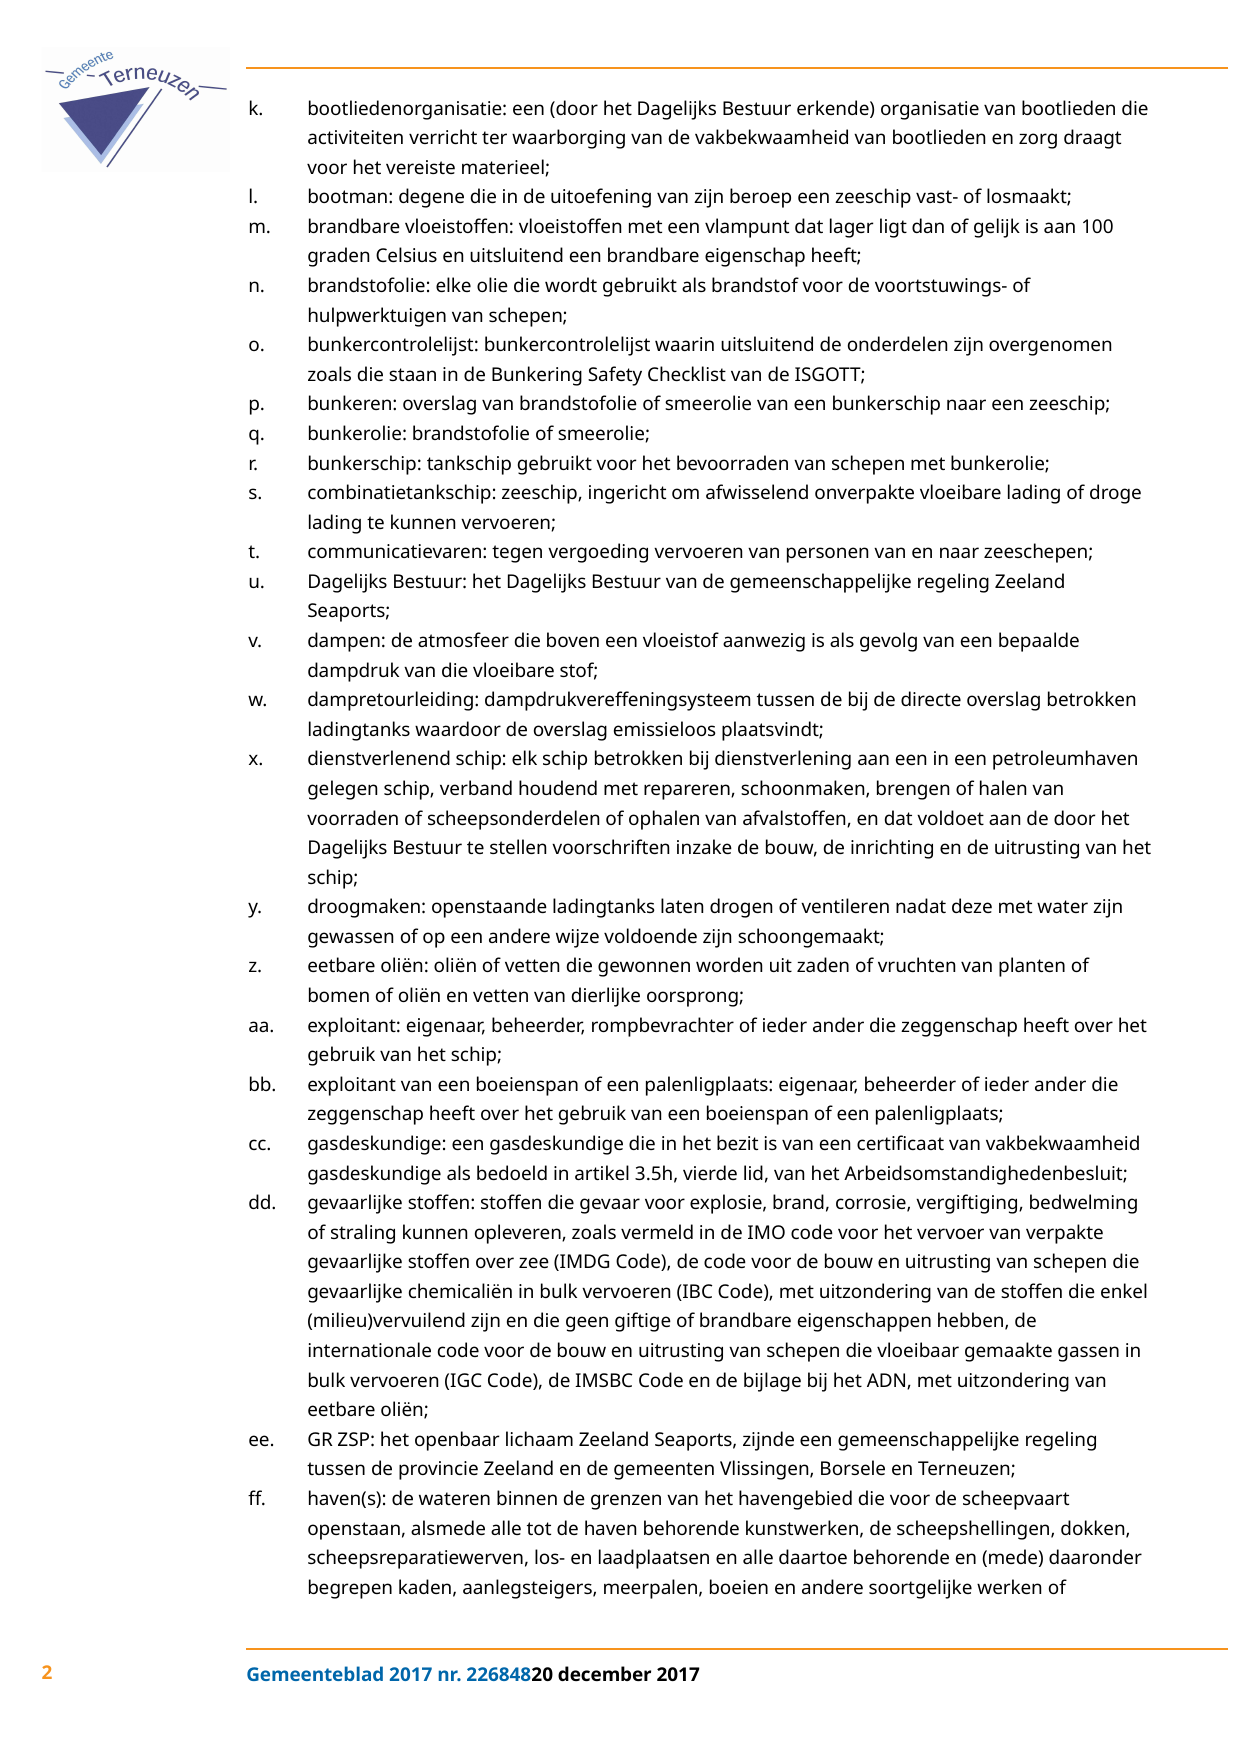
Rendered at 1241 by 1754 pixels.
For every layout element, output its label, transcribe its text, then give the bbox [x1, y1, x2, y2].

list haven(s): de wateren binnen de grenzen van het havengebied die voor de scheepvaart openstaan, alsmede alle tot de haven behorende kunstwerken, de scheepshellingen, dokken, scheepsreparatiewerven, los- en laadplaatsen en alle daartoe behorende en (mede) daaronder begrepen kaden, aanlegsteigers, meerpalen, boeien en andere soortgelijke werken of [248, 1485, 1152, 1600]
list droogmaken: openstaande ladingtanks laten drogen of ventileren nadat deze met water zijn gewassen of op een andere wijze voldoende zijn schoongemaakt; [248, 893, 1152, 949]
list exploitant: eigenaar, beheerder, rompbevrachter of ieder ander die zeggenschap heeft over het gebruik van het schip; [248, 1012, 1152, 1067]
list dienstverlenend schip: elk schip betrokken bij dienstverlening aan een in een petroleumhaven gelegen schip, verband houdend met repareren, schoonmaken, brengen of halen van voorraden of scheepsonderdelen of ophalen van afvalstoffen, en dat voldoet aan de door het Dagelijks Bestuur te stellen voorschriften inzake de bouw, de inrichting en de uitrusting van het schip; [248, 746, 1152, 890]
list eetbare oliën: oliën of vetten die gewonnen worden uit zaden of vruchten van planten of bomen of oliën en vetten van dierlijke oorsprong; [248, 953, 1152, 1008]
list bunkercontrolelijst: bunkercontrolelijst waarin uitsluitend de onderdelen zijn overgenomen zoals die staan in de Bunkering Safety Checklist van de ISGOTT; [248, 331, 1152, 387]
list brandstofolie: elke olie die wordt gebruikt als brandstof voor de voortstuwings- of hulpwerktuigen van schepen; [248, 272, 1152, 328]
list gevaarlijke stoffen: stoffen die gevaar voor explosie, brand, corrosie, vergiftiging, bedwelming of straling kunnen opleveren, zoals vermeld in de IMO code voor het vervoer van verpakte gevaarlijke stoffen over zee (IMDG Code), de code voor de bouw en uitrusting van schepen die gevaarlijke chemicaliën in bulk vervoeren (IBC Code), met uitzondering van de stoffen die enkel (milieu)vervuilend zijn en die geen giftige of brandbare eigenschappen hebben, de internationale code voor de bouw en uitrusting van schepen die vloeibaar gemaakte gassen in bulk vervoeren (IGC Code), de IMSBC Code en de bijlage bij het ADN, met uitzondering van eetbare oliën; [248, 1189, 1152, 1422]
list communicatievaren: tegen vergoeding vervoeren van personen van en naar zeeschepen; [248, 538, 1152, 564]
list brandbare vloeistoffen: vloeistoffen met een vlampunt dat lager ligt dan of gelijk is aan 100 graden Celsius en uitsluitend een brandbare eigenschap heeft; [248, 213, 1152, 268]
list GR ZSP: het openbaar lichaam Zeeland Seaports, zijnde een gemeenschappelijke regeling tussen de provincie Zeeland en de gemeenten Vlissingen, Borsele en Terneuzen; [248, 1426, 1152, 1481]
list bootman: degene die in de uitoefening van zijn beroep een zeeschip vast- of losmaakt; [248, 183, 1152, 209]
list bootliedenorganisatie: een (door het Dagelijks Bestuur erkende) organisatie van bootlieden die activiteiten verricht ter waarborging van de vakbekwaamheid van bootlieden en zorg draagt voor het vereiste materieel; [248, 95, 1152, 180]
list bunkerschip: tankschip gebruikt voor het bevoorraden van schepen met bunkerolie; [248, 450, 1152, 476]
list dampretourleiding: dampdrukvereffeningsysteem tussen de bij de directe overslag betrokken ladingtanks waardoor de overslag emissieloos plaatsvindt; [248, 686, 1152, 742]
list combinatietankschip: zeeschip, ingericht om afwisselend onverpakte vloeibare lading of droge lading te kunnen vervoeren; [248, 479, 1152, 535]
list bunkerolie: brandstofolie of smeerolie; [248, 420, 1152, 446]
picture [41, 47, 231, 172]
list dampen: de atmosfeer die boven een vloeistof aanwezig is als gevolg van een bepaalde dampdruk van die vloeibare stof; [248, 627, 1152, 683]
list exploitant van een boeienspan of een palenligplaats: eigenaar, beheerder of ieder ander die zeggenschap heeft over het gebruik van een boeienspan of een palenligplaats; [248, 1071, 1152, 1126]
list gasdeskundige: een gasdeskundige die in het bezit is van een certificaat van vakbekwaamheid gasdeskundige als bedoeld in artikel 3.5h, vierde lid, van het Arbeidsomstandighedenbesluit; [248, 1130, 1152, 1186]
list Dagelijks Bestuur: het Dagelijks Bestuur van de gemeenschappelijke regeling Zeeland Seaports; [248, 568, 1152, 623]
list bunkeren: overslag van brandstofolie of smeerolie van een bunkerschip naar een zeeschip; [248, 391, 1152, 416]
